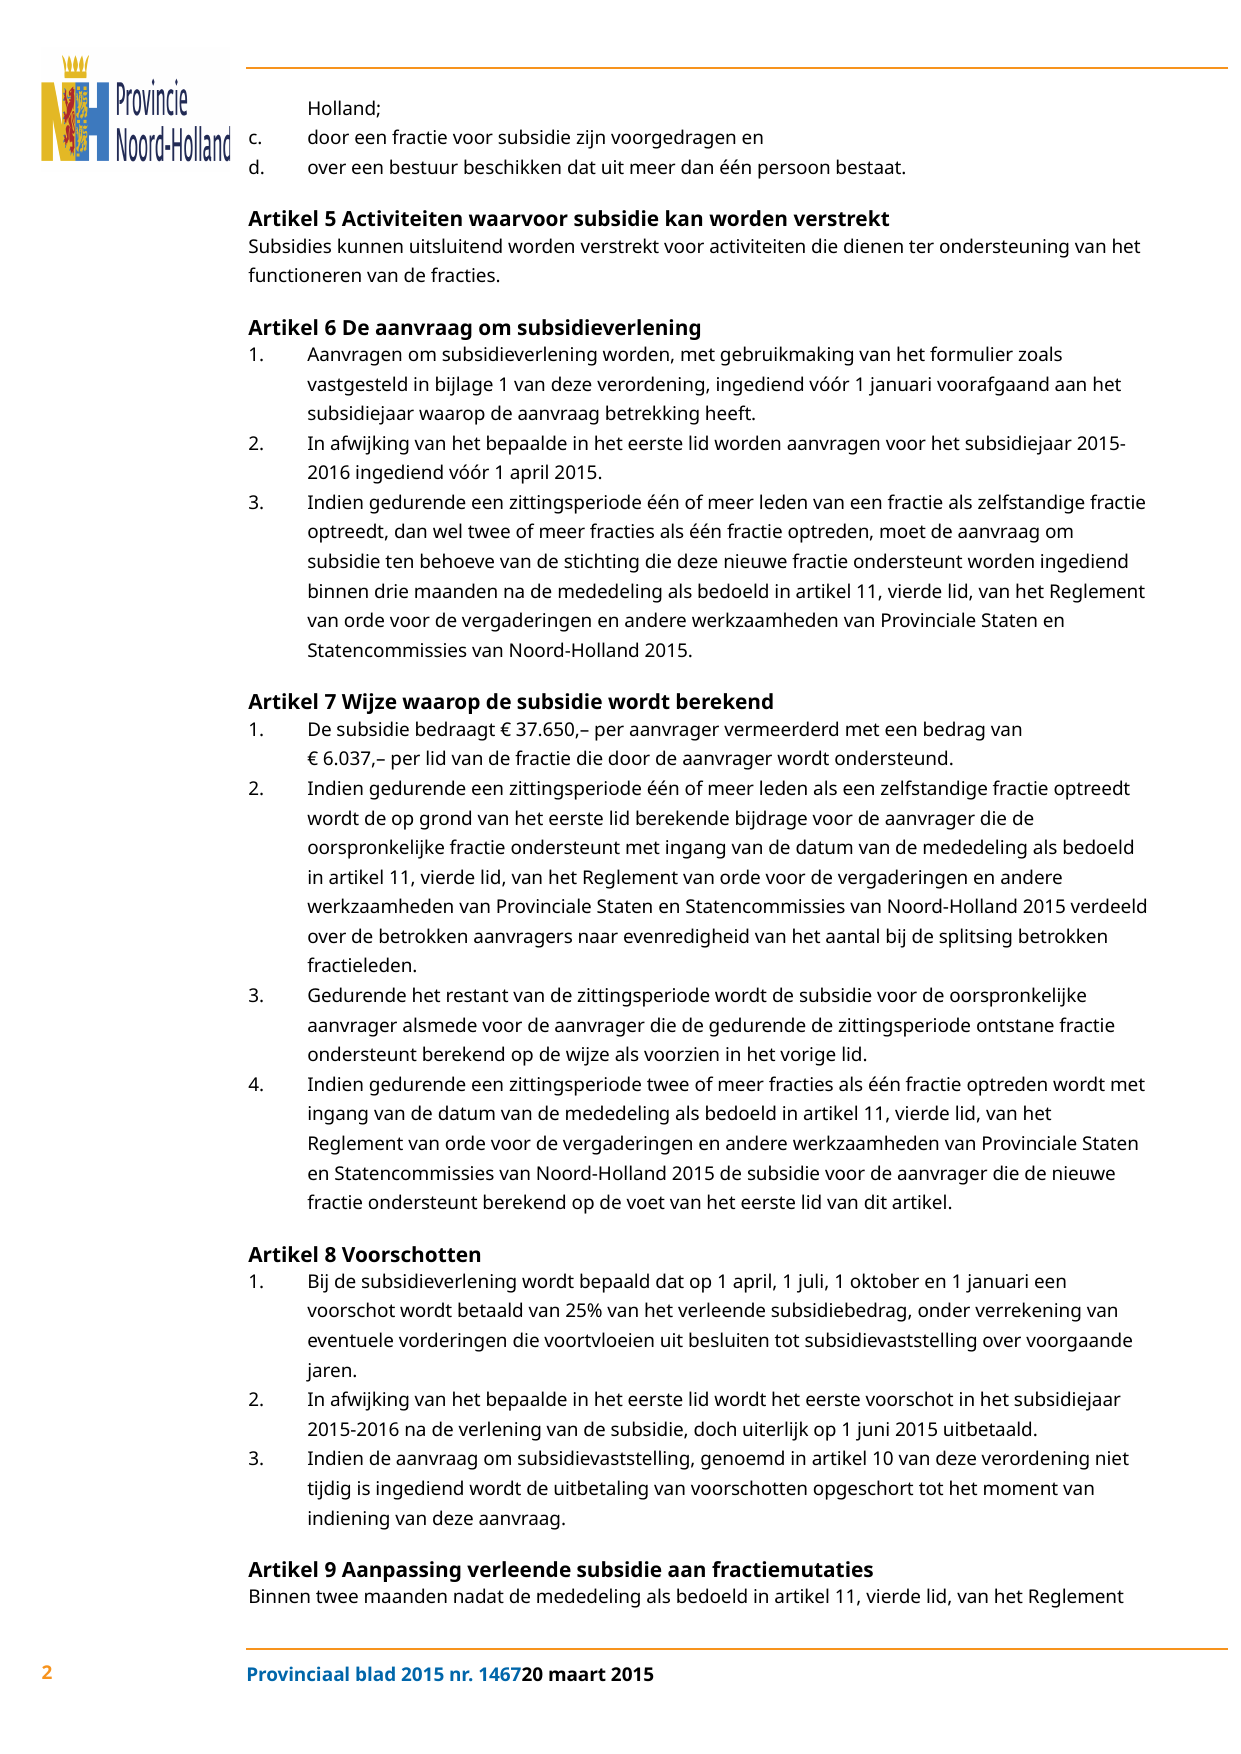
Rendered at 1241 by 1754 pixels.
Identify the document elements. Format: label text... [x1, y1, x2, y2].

text Binnen twee maanden nadat de mededeling als bedoeld in artikel 11, vierde lid, van het Reglement [248, 1584, 1152, 1609]
list door een fractie voor subsidie zijn voorgedragen en [248, 124, 1152, 150]
list In afwijking van het bepaalde in het eerste lid worden aanvragen voor het subsidiejaar 2015-2016 ingediend vóór 1 april 2015. [248, 430, 1152, 485]
text Artikel 5 Activiteiten waarvoor subsidie kan worden verstrekt [248, 204, 1152, 233]
list over een bestuur beschikken dat uit meer dan één persoon bestaat. [248, 154, 1152, 180]
list Indien gedurende een zittingsperiode één of meer leden van een fractie als zelfstandige fractie optreedt, dan wel twee of meer fracties als één fractie optreden, moet de aanvraag om subsidie ten behoeve van de stichting die deze nieuwe fractie ondersteunt worden ingediend binnen drie maanden na de mededeling als bedoeld in artikel 11, vierde lid, van het Reglement van orde voor de vergaderingen en andere werkzaamheden van Provinciale Staten en Statencommissies van Noord-Holland 2015. [248, 489, 1152, 663]
text Artikel 7 Wijze waarop de subsidie wordt berekend [248, 687, 1152, 716]
list Bij de subsidieverlening wordt bepaald dat op 1 april, 1 juli, 1 oktober en 1 januari een voorschot wordt betaald van 25% van het verleende subsidiebedrag, onder verrekening van eventuele vorderingen die voortvloeien uit besluiten tot subsidievaststelling over voorgaande jaren. [248, 1268, 1152, 1383]
list Indien de aanvraag om subsidievaststelling, genoemd in artikel 10 van deze verordening niet tijdig is ingediend wordt de uitbetaling van voorschotten opgeschort tot het moment van indiening van deze aanvraag. [248, 1446, 1152, 1531]
list Indien gedurende een zittingsperiode één of meer leden als een zelfstandige fractie optreedt wordt de op grond van het eerste lid berekende bijdrage voor de aanvrager die de oorspronkelijke fractie ondersteunt met ingang van de datum van de mededeling als bedoeld in artikel 11, vierde lid, van het Reglement van orde voor de vergaderingen en andere werkzaamheden van Provinciale Staten en Statencommissies van Noord-Holland 2015 verdeeld over de betrokken aanvragers naar evenredigheid van het aantal bij de splitsing betrokken fractieleden. [248, 775, 1152, 978]
list Indien gedurende een zittingsperiode twee of meer fracties als één fractie optreden wordt met ingang van de datum van de mededeling als bedoeld in artikel 11, vierde lid, van het Reglement van orde voor de vergaderingen en andere werkzaamheden van Provinciale Staten en Statencommissies van Noord-Holland 2015 de subsidie voor de aanvrager die de nieuwe fractie ondersteunt berekend op de voet van het eerste lid van dit artikel. [248, 1071, 1152, 1215]
list € 6.037,– per lid van de fractie die door de aanvrager wordt ondersteund. [248, 746, 1152, 771]
text Subsidies kunnen uitsluitend worden verstrekt voor activiteiten die dienen ter ondersteuning van het functioneren van de fracties. [248, 233, 1152, 288]
text Artikel 6 De aanvraag om subsidieverlening [248, 313, 1152, 341]
list Gedurende het restant van de zittingsperiode wordt de subsidie voor de oorspronkelijke aanvrager alsmede voor de aanvrager die de gedurende de zittingsperiode ontstane fractie ondersteunt berekend op de wijze als voorzien in het vorige lid. [248, 982, 1152, 1067]
text Artikel 8 Voorschotten [248, 1240, 1152, 1268]
list Aanvragen om subsidieverlening worden, met gebruikmaking van het formulier zoals vastgesteld in bijlage 1 van deze verordening, ingediend vóór 1 januari voorafgaand aan het subsidiejaar waarop de aanvraag betrekking heeft. [248, 341, 1152, 426]
list In afwijking van het bepaalde in het eerste lid wordt het eerste voorschot in het subsidiejaar 2015-2016 na de verlening van de subsidie, doch uiterlijk op 1 juni 2015 uitbetaald. [248, 1386, 1152, 1442]
picture [41, 47, 231, 172]
text Artikel 9 Aanpassing verleende subsidie aan fractiemutaties [248, 1555, 1152, 1584]
list De subsidie bedraagt € 37.650,– per aanvrager vermeerderd met een bedrag van [248, 716, 1152, 742]
list Holland; [248, 95, 1152, 121]
